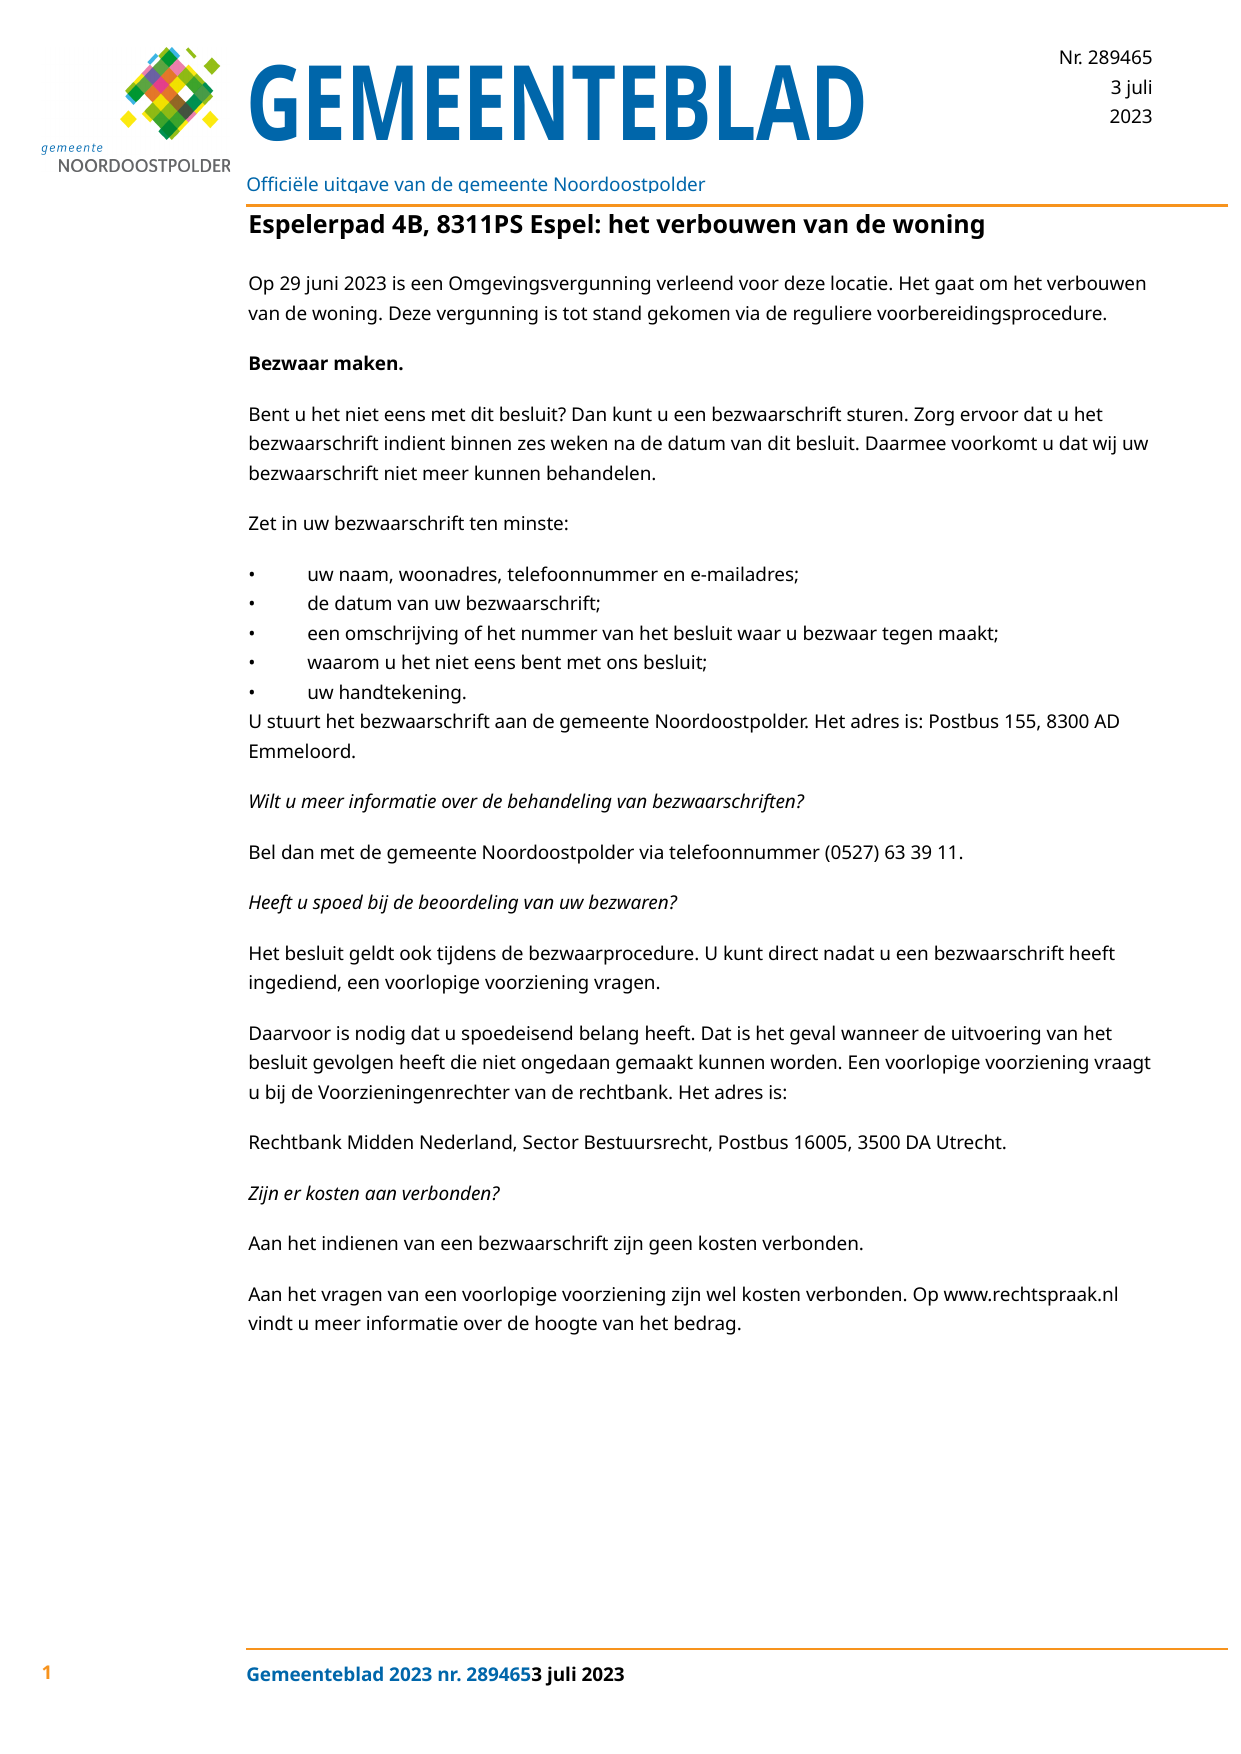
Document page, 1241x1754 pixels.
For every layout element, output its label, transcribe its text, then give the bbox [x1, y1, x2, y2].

text Op 29 juni 2023 is een Omgevingsvergunning verleend voor deze locatie. Het gaat om het verbouwen van de woning. Deze vergunning is tot stand gekomen via de reguliere voorbereidingsprocedure. [248, 270, 1152, 326]
text Bel dan met de gemeente Noordoostpolder via telefoonnummer (0527) 63 39 11. [248, 839, 1152, 865]
list de datum van uw bezwaarschrift; [248, 590, 1152, 616]
list een omschrijving of het nummer van het besluit waar u bezwaar tegen maakt; [248, 620, 1152, 646]
text Bezwaar maken. [248, 350, 1152, 376]
text Aan het indienen van een bezwaarschrift zijn geen kosten verbonden. [248, 1230, 1152, 1256]
text Zet in uw bezwaarschrift ten minste: [248, 510, 1152, 536]
text U stuurt het bezwaarschrift aan de gemeente Noordoostpolder. Het adres is: Postbus 155, 8300 AD Emmeloord. [248, 709, 1152, 764]
list waarom u het niet eens bent met ons besluit; [248, 649, 1152, 675]
text Bent u het niet eens met dit besluit? Dan kunt u een bezwaarschrift sturen. Zorg ervoor dat u het bezwaarschrift indient binnen zes weken na de datum van dit besluit. Daarmee voorkomt u dat wij uw bezwaarschrift niet meer kunnen behandelen. [248, 401, 1152, 486]
text Heeft u spoed bij de beoordeling van uw bezwaren? [248, 889, 1152, 915]
text Daarvoor is nodig dat u spoedeisend belang heeft. Dat is het geval wanneer de uitvoering van het besluit gevolgen heeft die niet ongedaan gemaakt kunnen worden. Een voorlopige voorziening vraagt u bij de Voorzieningenrechter van de rechtbank. Het adres is: [248, 1020, 1152, 1105]
text Aan het vragen van een voorlopige voorziening zijn wel kosten verbonden. Op www.rechtspraak.nl vindt u meer informatie over de hoogte van het bedrag. [248, 1281, 1152, 1336]
text Espelerpad 4B, 8311PS Espel: het verbouwen van de woning [248, 207, 1152, 241]
text Rechtbank Midden Nederland, Sector Bestuursrecht, Postbus 16005, 3500 DA Utrecht. [248, 1129, 1152, 1155]
list uw handtekening. [248, 679, 1152, 705]
text Het besluit geldt ook tijdens de bezwaarprocedure. U kunt direct nadat u een bezwaarschrift heeft ingediend, een voorlopige voorziening vragen. [248, 940, 1152, 995]
list uw naam, woonadres, telefoonnummer en e-mailadres; [248, 561, 1152, 586]
picture [41, 47, 231, 172]
text Wilt u meer informatie over de behandeling van bezwaarschriften? [248, 789, 1152, 814]
text Zijn er kosten aan verbonden? [248, 1180, 1152, 1206]
